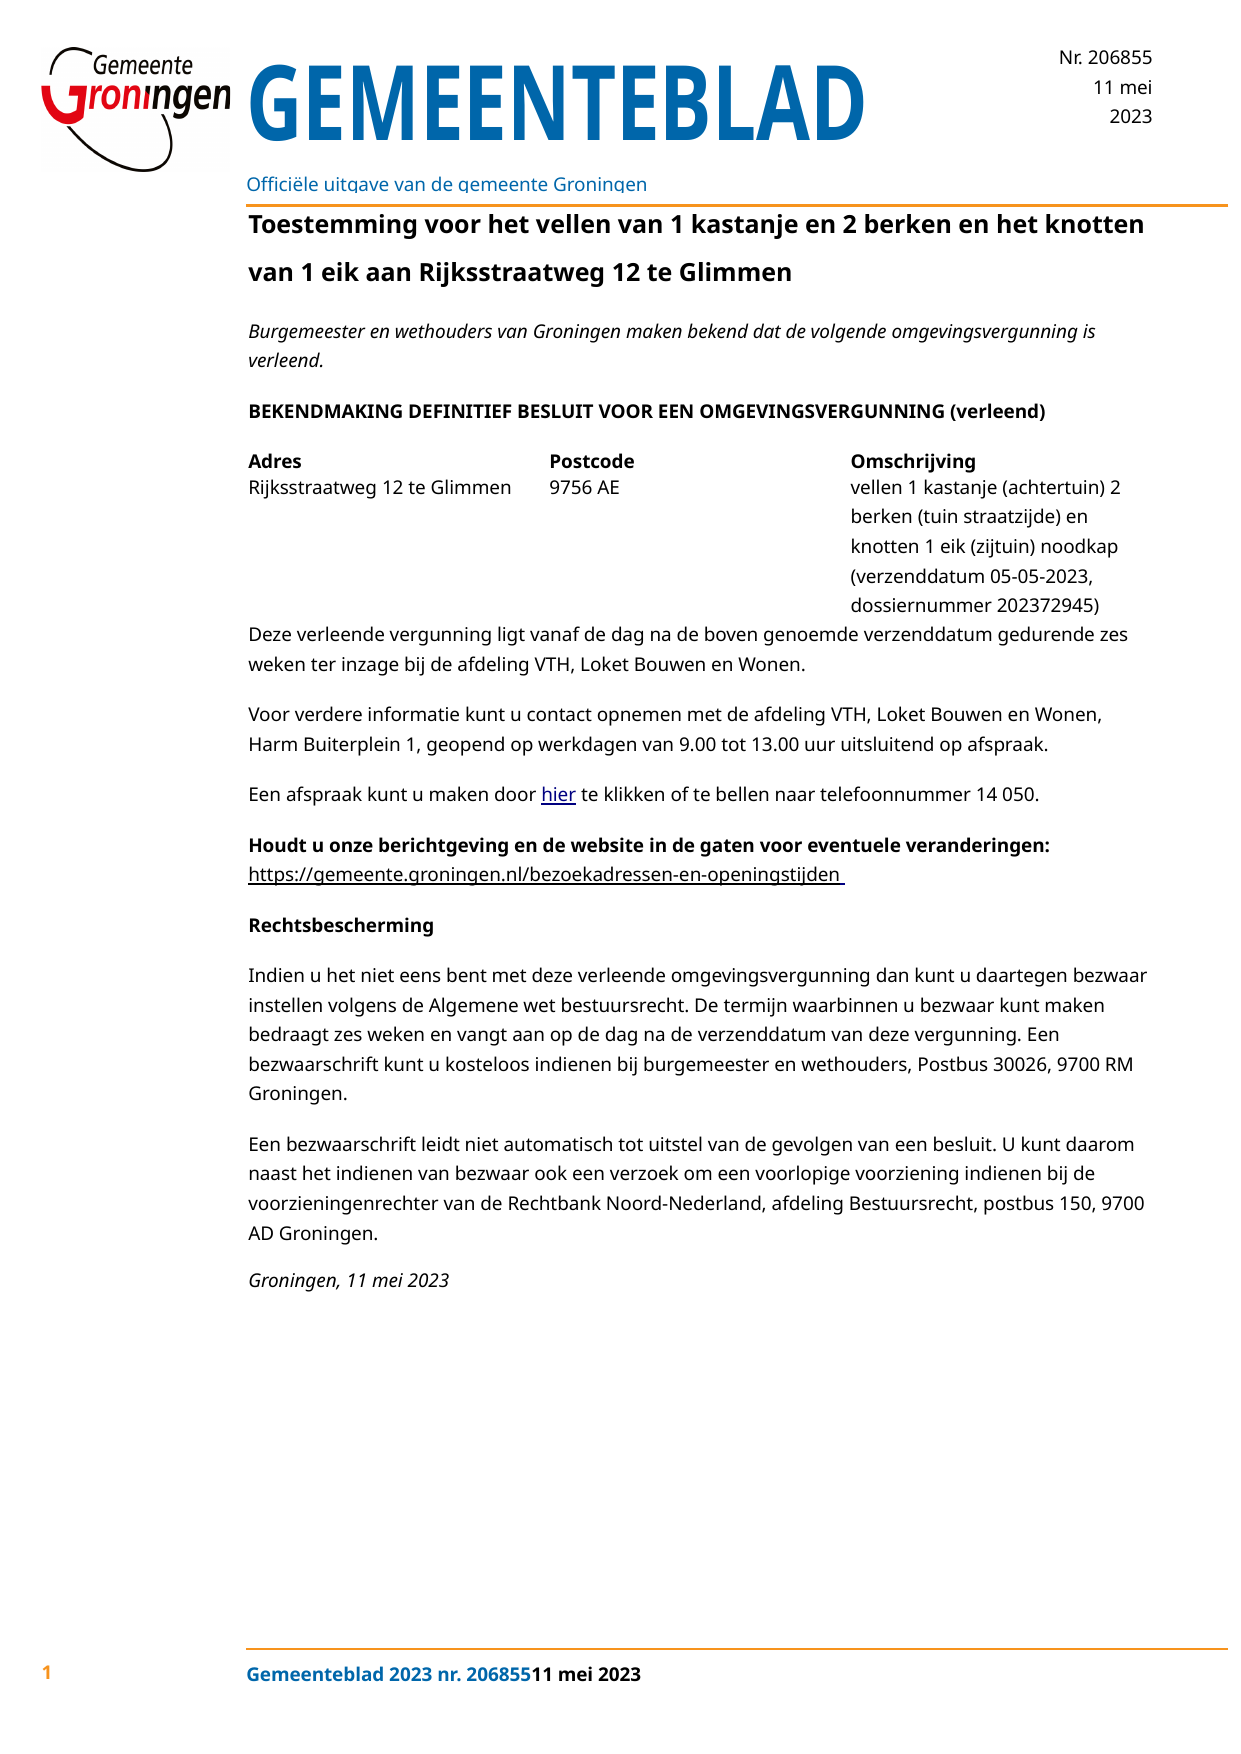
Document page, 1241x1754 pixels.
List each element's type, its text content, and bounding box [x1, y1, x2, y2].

table_header Omschrijving [850, 449, 1152, 474]
table_cell Rijksstraatweg 12 te Glimmen [248, 474, 549, 618]
text Een afspraak kunt u maken door hier te klikken of te bellen naar telefoonnummer 14 050. [248, 781, 1152, 807]
text Groningen, 11 mei 2023 [248, 1268, 1152, 1293]
table_header Adres [248, 449, 549, 474]
text Houdt u onze berichtgeving en de website in de gaten voor eventuele veranderingen: https://gemeente.groningen.nl/bezoekadressen-en-openingstijden [248, 832, 1152, 887]
table_cell 9756 AE [549, 474, 850, 618]
text Een bezwaarschrift leidt niet automatisch tot uitstel van de gevolgen van een besluit. U kunt daarom naast het indienen van bezwaar ook een verzoek om een voorlopige voorziening indienen bij de voorzieningenrechter van de Rechtbank Noord-Nederland, afdeling Bestuursrecht, postbus 150, 9700 AD Groningen. [248, 1131, 1152, 1246]
text Burgemeester en wethouders van Groningen maken bekend dat de volgende omgevingsvergunning is verleend. [248, 318, 1152, 373]
text Deze verleende vergunning ligt vanaf de dag na de boven genoemde verzenddatum gedurende zes weken ter inzage bij de afdeling VTH, Loket Bouwen en Wonen. [248, 621, 1152, 677]
table_cell vellen 1 kastanje (achtertuin) 2 berken (tuin straatzijde) en knotten 1 eik (zijtuin) noodkap (verzenddatum 05-05-2023, dossiernummer 202372945) [850, 474, 1152, 618]
picture [41, 47, 231, 172]
text Indien u het niet eens bent met deze verleende omgevingsvergunning dan kunt u daartegen bezwaar instellen volgens de Algemene wet bestuursrecht. De termijn waarbinnen u bezwaar kunt maken bedraagt zes weken en vangt aan op de dag na de verzenddatum van deze vergunning. Een bezwaarschrift kunt u kosteloos indienen bij burgemeester en wethouders, Postbus 30026, 9700 RM Groningen. [248, 962, 1152, 1106]
text Voor verdere informatie kunt u contact opnemen met de afdeling VTH, Loket Bouwen en Wonen, Harm Buiterplein 1, geopend op werkdagen van 9.00 tot 13.00 uur uitsluitend op afspraak. [248, 701, 1152, 757]
text BEKENDMAKING DEFINITIEF BESLUIT VOOR EEN OMGEVINGSVERGUNNING (verleend) [248, 398, 1152, 424]
table_header Postcode [549, 449, 850, 474]
text Rechtsbescherming [248, 912, 1152, 938]
text Toestemming voor het vellen van 1 kastanje en 2 berken en het knotten van 1 eik aan Rijksstraatweg 12 te Glimmen [248, 207, 1152, 288]
